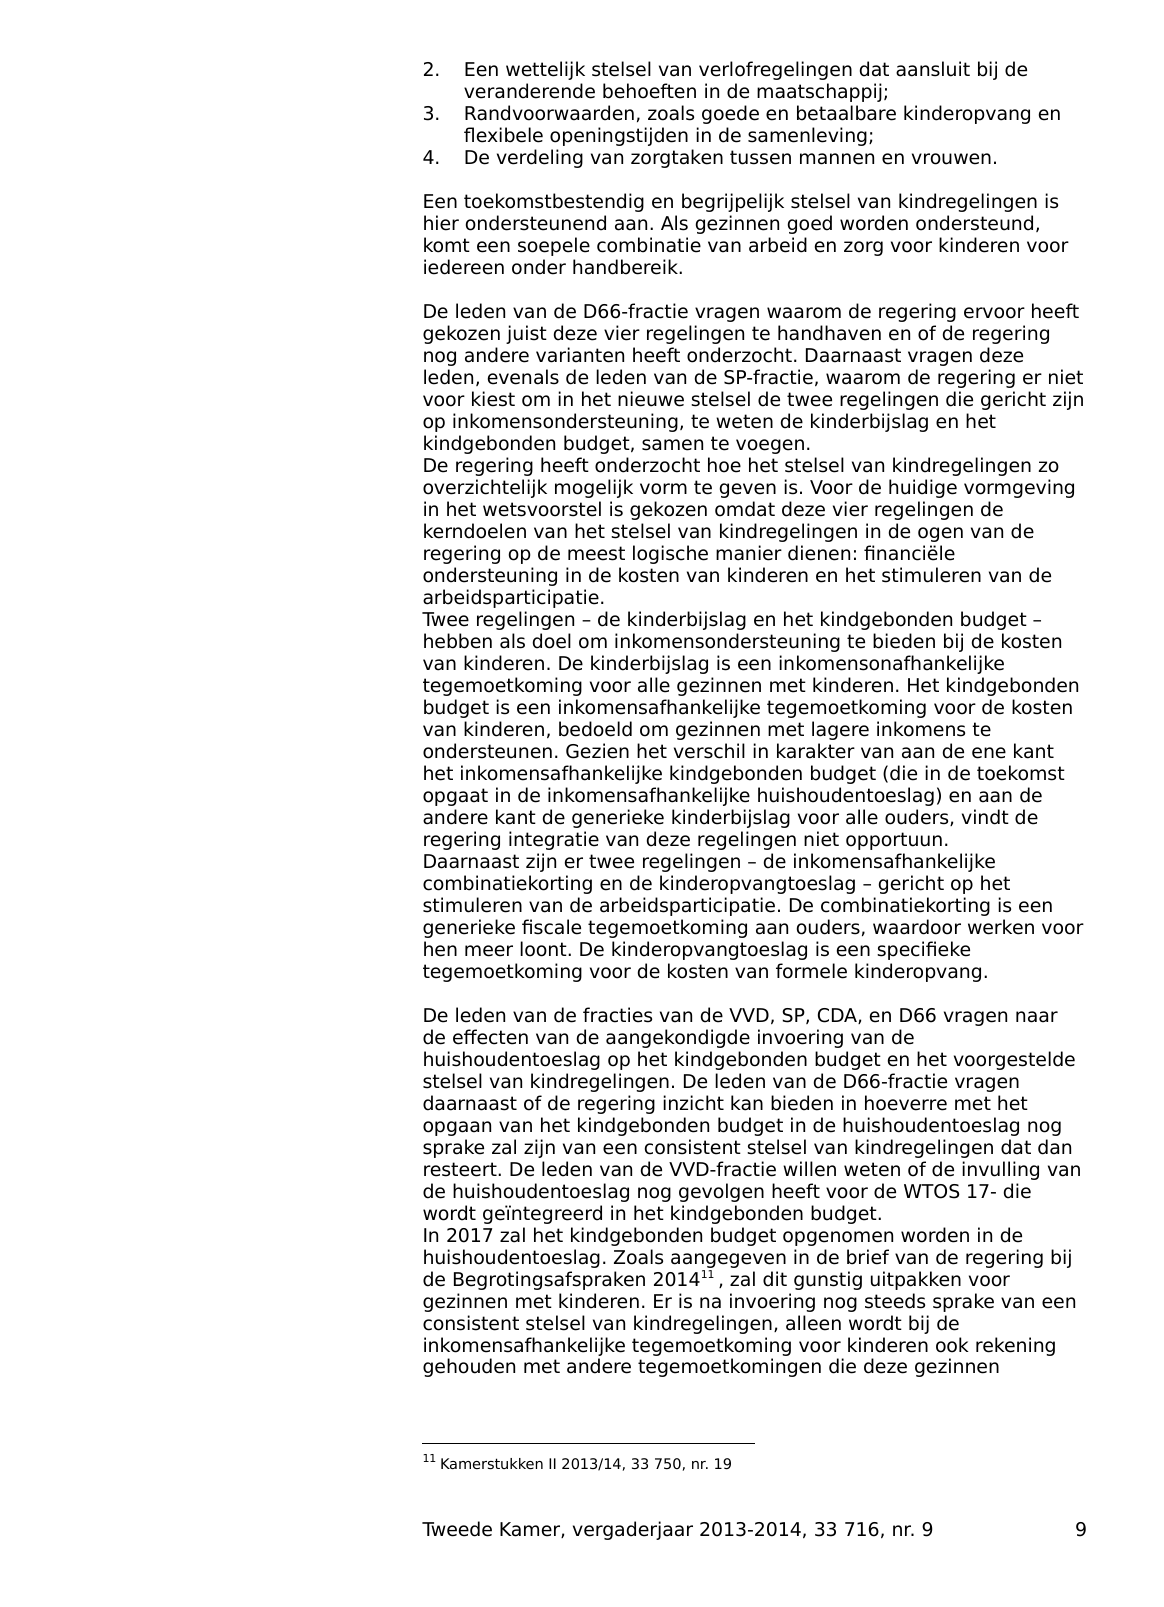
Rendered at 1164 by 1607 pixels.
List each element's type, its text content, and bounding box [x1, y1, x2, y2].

text In 2017 zal het kindgebonden budget opgenomen worden in de huishoudentoeslag. Zoals aangegeven in de brief van de regering bij de Begrotingsafspraken 2014, zal dit gunstig uitpakken voor gezinnen met kinderen. Er is na invoering nog steeds sprake van een consistent stelsel van kindregelingen, alleen wordt bij de inkomensafhankelijke tegemoetkoming voor kinderen ook rekening gehouden met andere tegemoetkomingen die deze gezinnen [422, 1224, 1087, 1378]
text Twee regelingen – de kinderbijslag en het kindgebonden budget – hebben als doel om inkomensondersteuning te bieden bij de kosten van kinderen. De kinderbijslag is een inkomensonafhankelijke tegemoetkoming voor alle gezinnen met kinderen. Het kindgebonden budget is een inkomensafhankelijke tegemoetkoming voor de kosten van kinderen, bedoeld om gezinnen met lagere inkomens te ondersteunen. Gezien het verschil in karakter van aan de ene kant het inkomensafhankelijke kindgebonden budget (die in de toekomst opgaat in de inkomensafhankelijke huishoudentoeslag) en aan de andere kant de generieke kinderbijslag voor alle ouders, vindt de regering integratie van deze regelingen niet opportuun. [422, 609, 1087, 851]
text 3. Randvoorwaarden, zoals goede en betaalbare kinderopvang en flexibele openingstijden in de samenleving; [422, 103, 1087, 147]
text Een toekomstbestendig en begrijpelijk stelsel van kindregelingen is hier ondersteunend aan. Als gezinnen goed worden ondersteund, komt een soepele combinatie van arbeid en zorg voor kinderen voor iedereen onder handbereik. [422, 191, 1087, 279]
text 4. De verdeling van zorgtaken tussen mannen en vrouwen. [422, 147, 1087, 169]
text 2. Een wettelijk stelsel van verlofregelingen dat aansluit bij de veranderende behoeften in de maatschappij; [422, 59, 1087, 103]
text De leden van de fracties van de VVD, SP, CDA, en D66 vragen naar de effecten van de aangekondigde invoering van de huishoudentoeslag op het kindgebonden budget en het voorgestelde stelsel van kindregelingen. De leden van de D66-fractie vragen daarnaast of de regering inzicht kan bieden in hoeverre met het opgaan van het kindgebonden budget in de huishoudentoeslag nog sprake zal zijn van een consistent stelsel van kindregelingen dat dan resteert. De leden van de VVD-fractie willen weten of de invulling van de huishoudentoeslag nog gevolgen heeft voor de WTOS 17- die wordt geïntegreerd in het kindgebonden budget. [422, 1005, 1087, 1224]
text Kamerstukken II 2013/14, 33 750, nr. 19 [422, 1452, 1087, 1474]
text De leden van de D66-fractie vragen waarom de regering ervoor heeft gekozen juist deze vier regelingen te handhaven en of de regering nog andere varianten heeft onderzocht. Daarnaast vragen deze leden, evenals de leden van de SP-fractie, waarom de regering er niet voor kiest om in het nieuwe stelsel de twee regelingen die gericht zijn op inkomensondersteuning, te weten de kinderbijslag en het kindgebonden budget, samen te voegen. [422, 301, 1087, 455]
text De regering heeft onderzocht hoe het stelsel van kindregelingen zo overzichtelijk mogelijk vorm te geven is. Voor de huidige vormgeving in het wetsvoorstel is gekozen omdat deze vier regelingen de kerndoelen van het stelsel van kindregelingen in de ogen van de regering op de meest logische manier dienen: financiële ondersteuning in de kosten van kinderen en het stimuleren van de arbeidsparticipatie. [422, 455, 1087, 609]
text Daarnaast zijn er twee regelingen – de inkomensafhankelijke combinatiekorting en de kinderopvangtoeslag – gericht op het stimuleren van de arbeidsparticipatie. De combinatiekorting is een generieke fiscale tegemoetkoming aan ouders, waardoor werken voor hen meer loont. De kinderopvangtoeslag is een specifieke tegemoetkoming voor de kosten van formele kinderopvang. [422, 851, 1087, 983]
